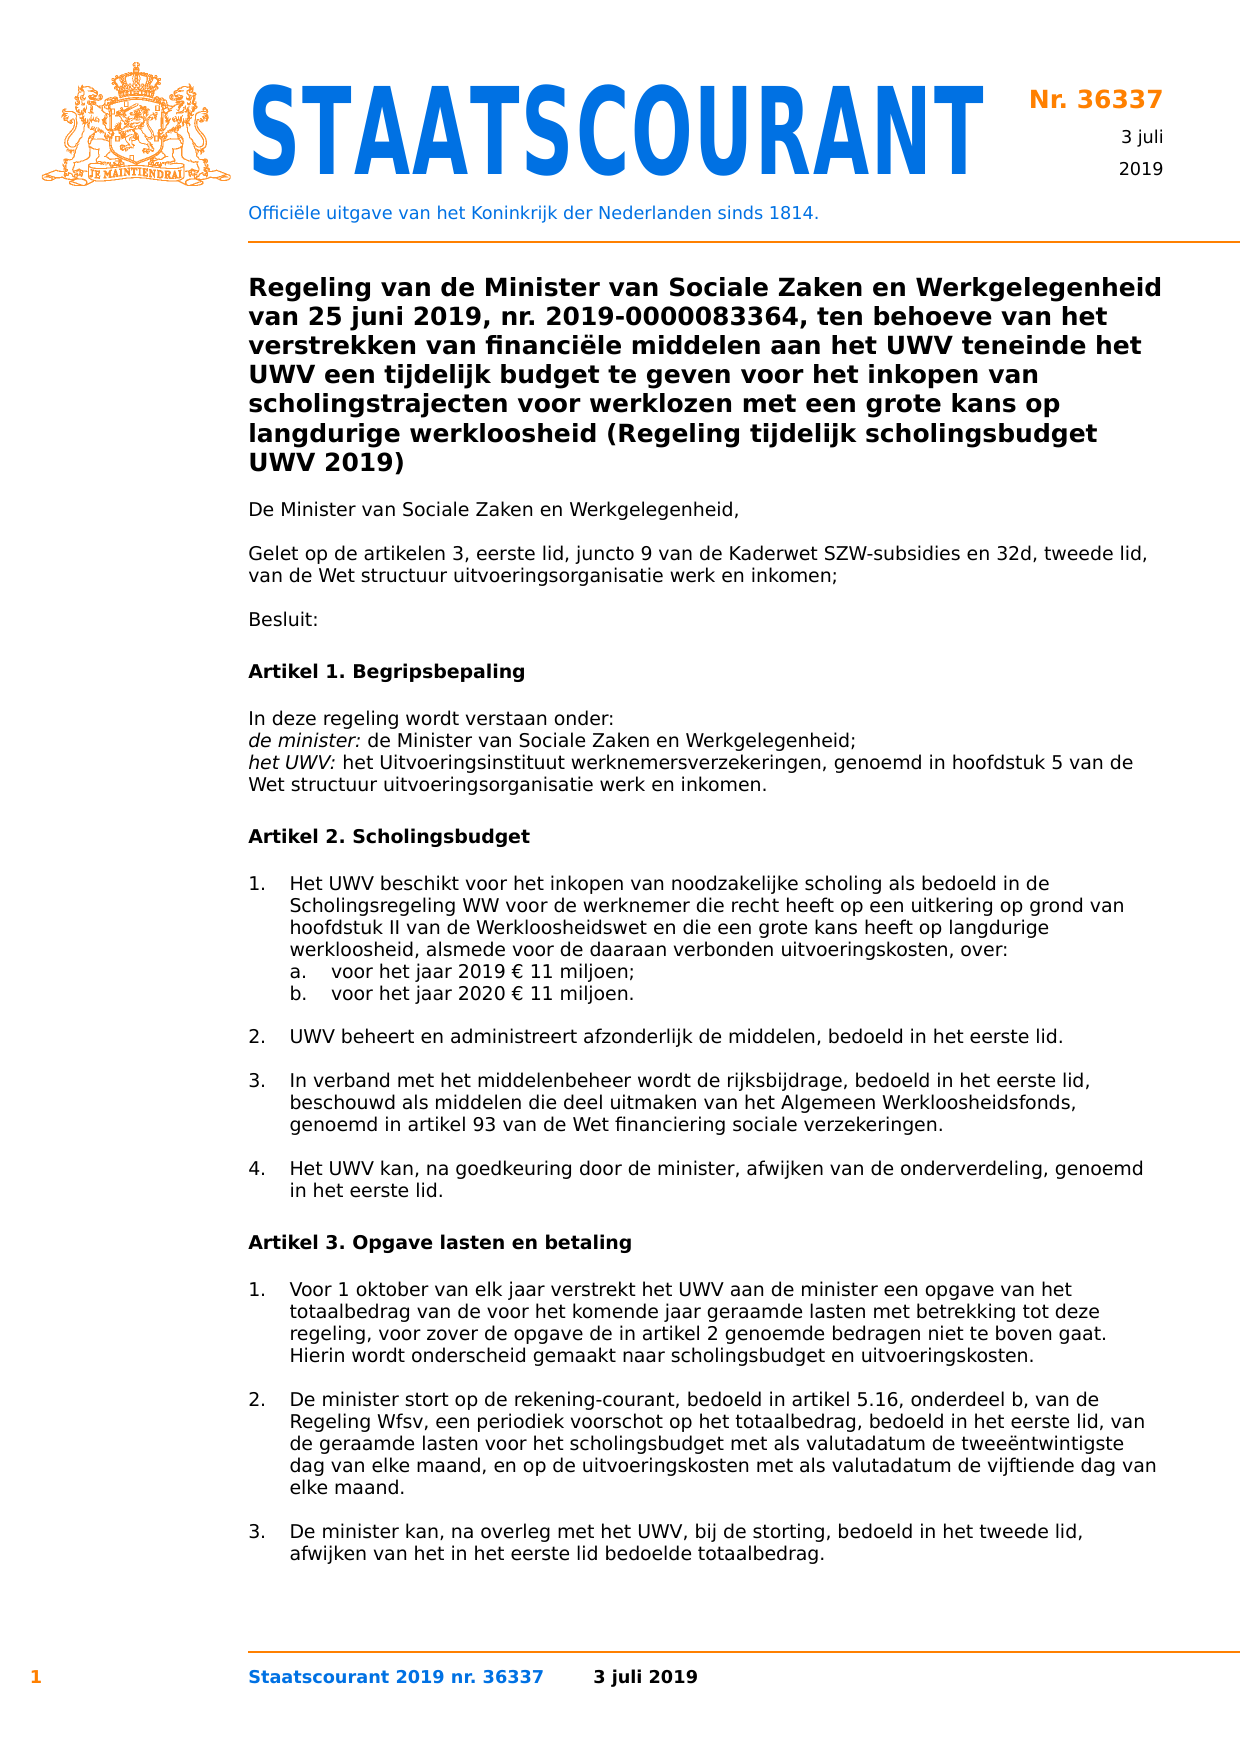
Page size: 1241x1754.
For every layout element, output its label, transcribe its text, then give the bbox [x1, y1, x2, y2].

table_cell 3 juli [998, 121, 1240, 153]
text b. voor het jaar 2020 € 11 miljoen. [289, 982, 1163, 1004]
table_header Nr. 36337 [998, 62, 1240, 121]
text 2. UWV beheert en administreert afzonderlijk de middelen, bedoeld in het eerste lid. [248, 1026, 1163, 1048]
text Gelet op de artikelen 3, eerste lid, juncto 9 van de Kaderwet SZW-subsidies en 32d, tweede lid, van de Wet structuur uitvoeringsorganisatie werk en inkomen; [248, 543, 1163, 587]
subtitle Artikel 3. Opgave lasten en betaling [248, 1232, 1163, 1254]
text het UWV: het Uitvoeringsinstituut werknemersverzekeringen, genoemd in hoofdstuk 5 van de Wet structuur uitvoeringsorganisatie werk en inkomen. [248, 752, 1163, 796]
subtitle Regeling van de Minister van Sociale Zaken en Werkgelegenheid van 25 juni 2019, nr. 2019-0000083364, ten behoeve van het verstrekken van financiële middelen aan het UWV teneinde het UWV een tijdelijk budget te geven voor het inkopen van scholingstrajecten voor werklozen met een grote kans op langdurige werkloosheid (Regeling tijdelijk scholingsbudget UWV 2019) [248, 273, 1163, 477]
table_cell Officiële uitgave van het Koninkrijk der Nederlanden sinds 1814. [248, 203, 1240, 241]
text a. voor het jaar 2019 € 11 miljoen; [289, 961, 1163, 982]
text 1. Voor 1 oktober van elk jaar verstrekt het UWV aan de minister een opgave van het totaalbedrag van de voor het komende jaar geraamde lasten met betrekking tot deze regeling, voor zover de opgave de in artikel 2 genoemde bedragen niet te boven gaat. Hierin wordt onderscheid gemaakt naar scholingsbudget en uitvoeringskosten. [248, 1279, 1163, 1367]
text 1. Het UWV beschikt voor het inkopen van noodzakelijke scholing als bedoeld in de Scholingsregeling WW voor de werknemer die recht heeft op een uitkering op grond van hoofdstuk II van de Werkloosheidswet en die een grote kans heeft op langdurige werkloosheid, alsmede voor de daaraan verbonden uitvoeringskosten, over: [248, 873, 1163, 961]
text 4. Het UWV kan, na goedkeuring door de minister, afwijken van de onderverdeling, genoemd in het eerste lid. [248, 1158, 1163, 1202]
text De Minister van Sociale Zaken en Werkgelegenheid, [248, 499, 1163, 521]
text Besluit: [248, 609, 1163, 631]
subtitle Artikel 1. Begripsbepaling [248, 661, 1163, 683]
text de minister: de Minister van Sociale Zaken en Werkgelegenheid; [248, 730, 1163, 752]
text In deze regeling wordt verstaan onder: [248, 708, 1163, 730]
subtitle Artikel 2. Scholingsbudget [248, 826, 1163, 848]
picture [41, 62, 231, 186]
table_cell 2019 [998, 153, 1240, 203]
table_header STAATSCOURANT [248, 62, 998, 203]
table_header [25, 62, 248, 241]
text 2. De minister stort op de rekening-courant, bedoeld in artikel 5.16, onderdeel b, van de Regeling Wfsv, een periodiek voorschot op het totaalbedrag, bedoeld in het eerste lid, van de geraamde lasten voor het scholingsbudget met als valutadatum de tweeëntwintigste dag van elke maand, en op de uitvoeringskosten met als valutadatum de vijftiende dag van elke maand. [248, 1389, 1163, 1499]
text 3. In verband met het middelenbeheer wordt de rijksbijdrage, bedoeld in het eerste lid, beschouwd als middelen die deel uitmaken van het Algemeen Werkloosheidsfonds, genoemd in artikel 93 van de Wet financiering sociale verzekeringen. [248, 1070, 1163, 1136]
text 3. De minister kan, na overleg met het UWV, bij de storting, bedoeld in het tweede lid, afwijken van het in het eerste lid bedoelde totaalbedrag. [248, 1521, 1163, 1564]
